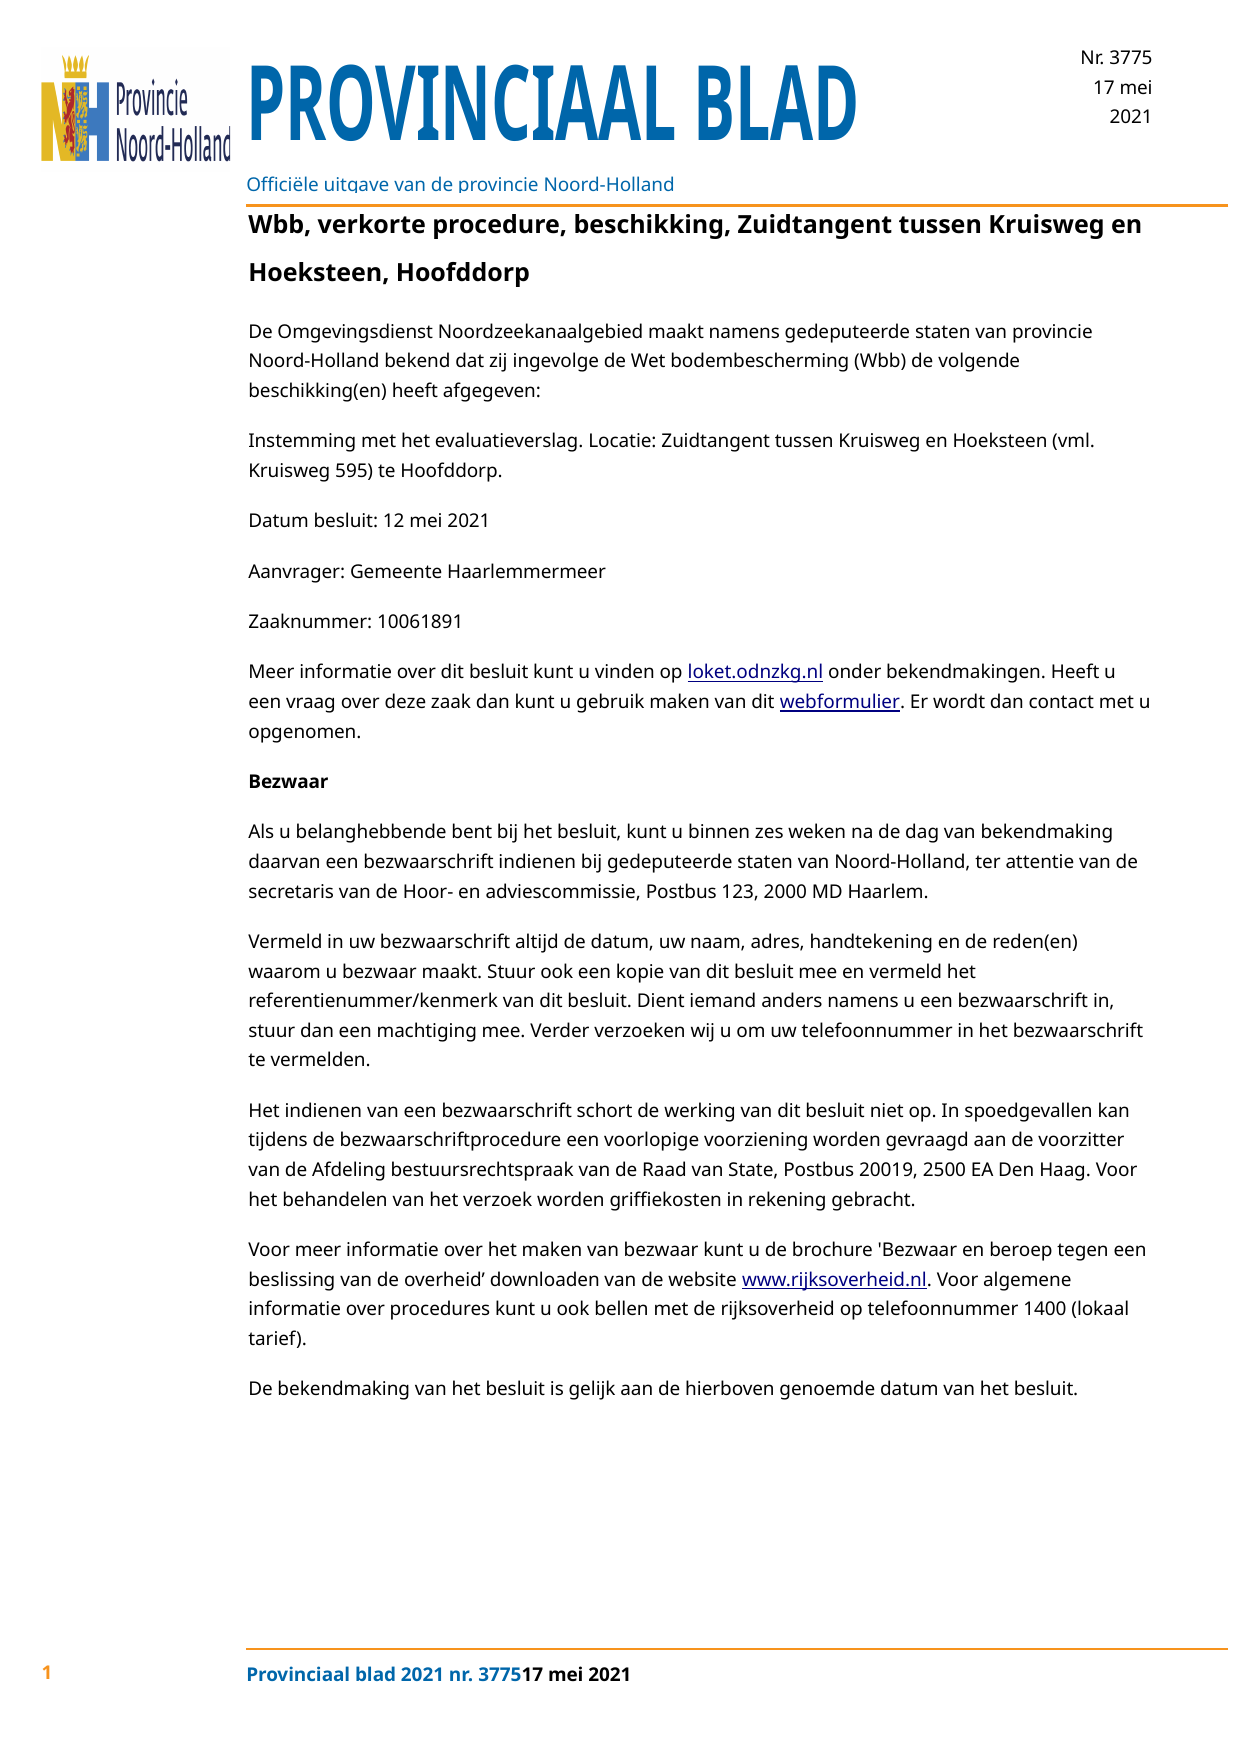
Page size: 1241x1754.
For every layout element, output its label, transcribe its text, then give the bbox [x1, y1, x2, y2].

text De Omgevingsdienst Noordzeekanaalgebied maakt namens gedeputeerde staten van provincie Noord-Holland bekend dat zij ingevolge de Wet bodembescherming (Wbb) de volgende beschikking(en) heeft afgegeven: [248, 318, 1152, 403]
picture [41, 47, 231, 172]
text Instemming met het evaluatieverslag. Locatie: Zuidtangent tussen Kruisweg en Hoeksteen (vml. Kruisweg 595) te Hoofddorp. [248, 427, 1152, 483]
text Aanvrager: Gemeente Haarlemmermeer [248, 558, 1152, 584]
text De bekendmaking van het besluit is gelijk aan de hierboven genoemde datum van het besluit. [248, 1375, 1152, 1401]
text Zaaknummer: 10061891 [248, 608, 1152, 634]
text Vermeld in uw bezwaarschrift altijd de datum, uw naam, adres, handtekening en de reden(en) waarom u bezwaar maakt. Stuur ook een kopie van dit besluit mee en vermeld het referentienummer/kenmerk van dit besluit. Dient iemand anders namens u een bezwaarschrift in, stuur dan een machtiging mee. Verder verzoeken wij u om uw telefoonnummer in het bezwaarschrift te vermelden. [248, 928, 1152, 1072]
text Datum besluit: 12 mei 2021 [248, 507, 1152, 533]
text Voor meer informatie over het maken van bezwaar kunt u de brochure 'Bezwaar en beroep tegen een beslissing van de overheid’ downloaden van de website www.rijksoverheid.nl. Voor algemene informatie over procedures kunt u ook bellen met de rijksoverheid op telefoonnummer 1400 (lokaal tarief). [248, 1236, 1152, 1351]
text Wbb, verkorte procedure, beschikking, Zuidtangent tussen Kruisweg en Hoeksteen, Hoofddorp [248, 207, 1152, 288]
text Als u belanghebbende bent bij het besluit, kunt u binnen zes weken na de dag van bekendmaking daarvan een bezwaarschrift indienen bij gedeputeerde staten van Noord-Holland, ter attentie van de secretaris van de Hoor- en adviescommissie, Postbus 123, 2000 MD Haarlem. [248, 819, 1152, 904]
text Bezwaar [248, 768, 1152, 794]
text Meer informatie over dit besluit kunt u vinden op loket.odnzkg.nl onder bekendmakingen. Heeft u een vraag over deze zaak dan kunt u gebruik maken van dit webformulier. Er wordt dan contact met u opgenomen. [248, 659, 1152, 744]
text Het indienen van een bezwaarschrift schort de werking van dit besluit niet op. In spoedgevallen kan tijdens de bezwaarschriftprocedure een voorlopige voorziening worden gevraagd aan de voorzitter van de Afdeling bestuursrechtspraak van de Raad van State, Postbus 20019, 2500 EA Den Haag. Voor het behandelen van het verzoek worden griffiekosten in rekening gebracht. [248, 1097, 1152, 1212]
